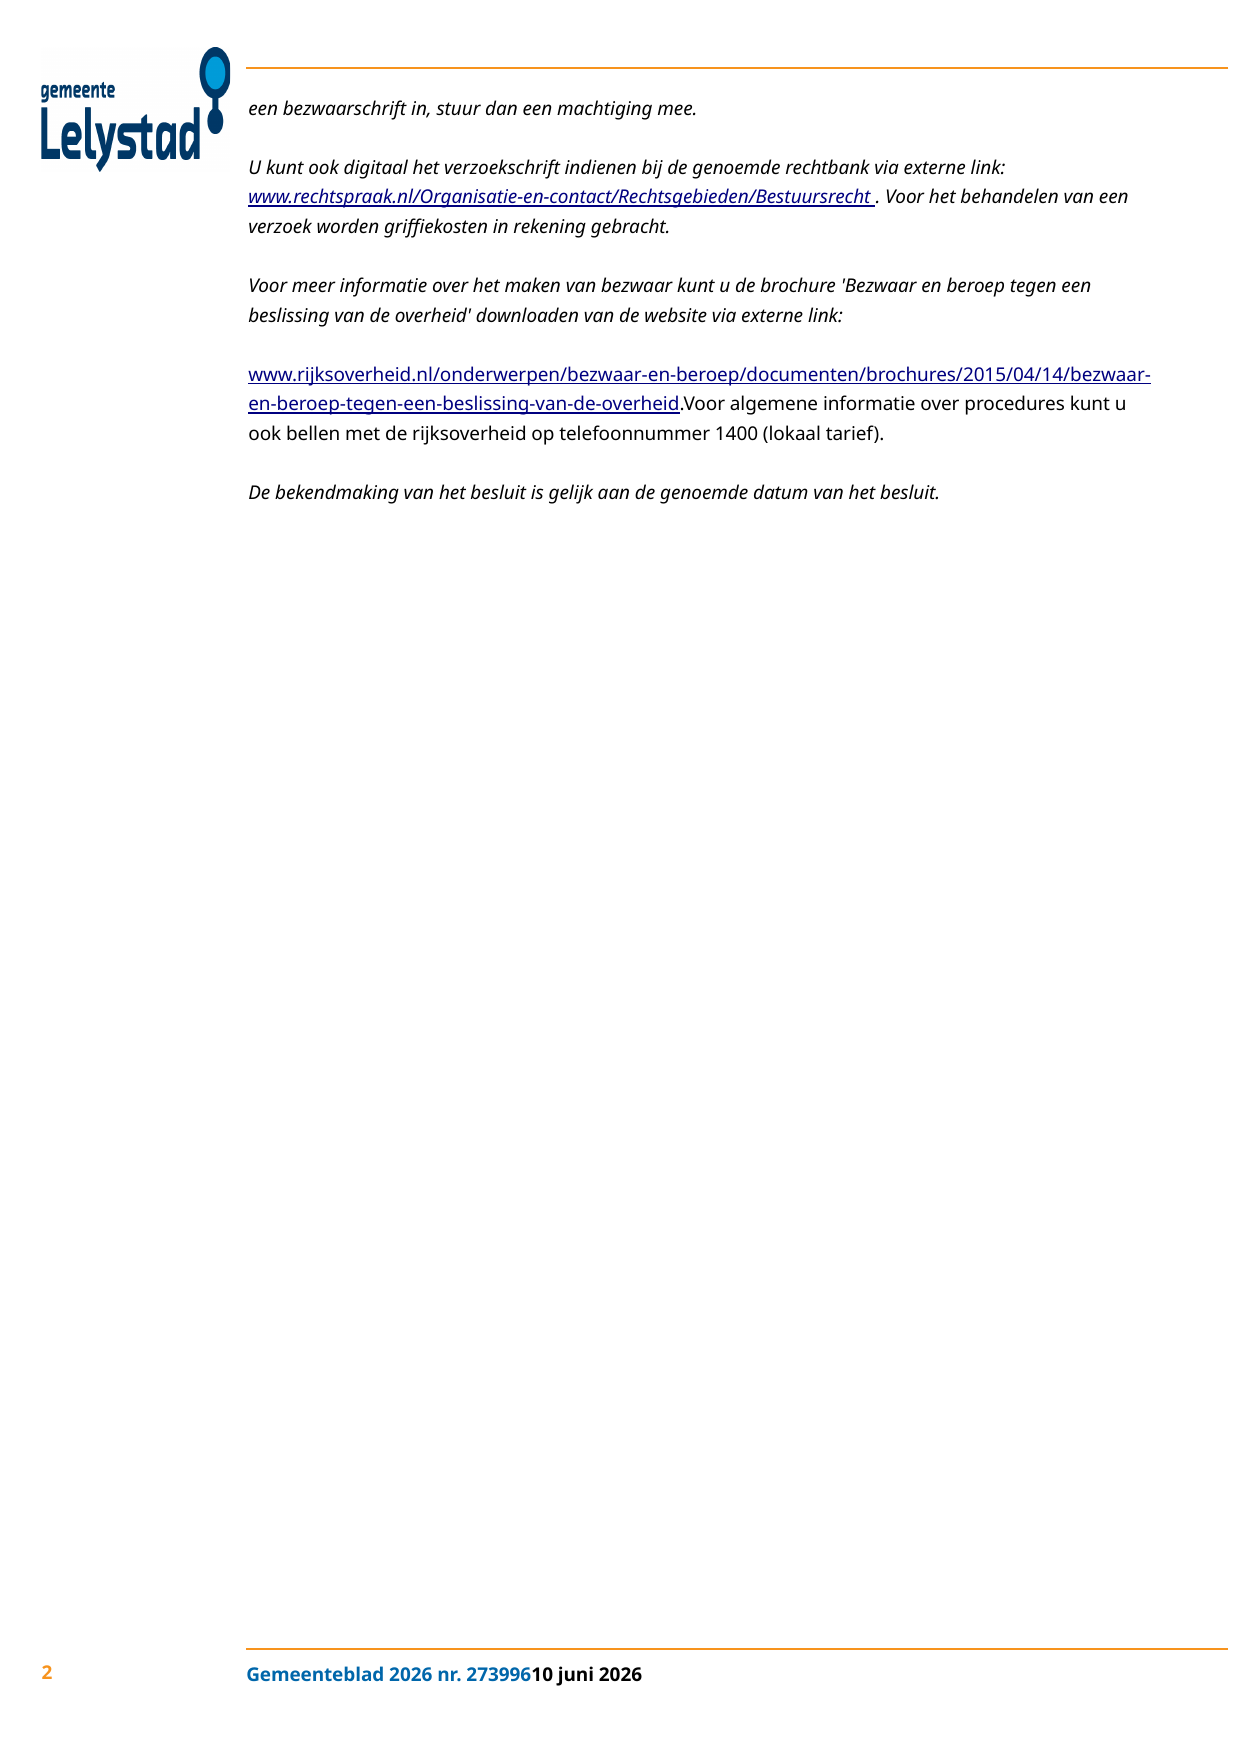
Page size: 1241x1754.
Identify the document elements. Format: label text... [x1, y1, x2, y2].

text Voor meer informatie over het maken van bezwaar kunt u de brochure 'Bezwaar en beroep tegen een beslissing van de overheid' downloaden van de website via externe link: [248, 272, 1152, 328]
picture [41, 47, 231, 172]
text De bekendmaking van het besluit is gelijk aan de genoemde datum van het besluit. [248, 479, 1152, 505]
text www.rijksoverheid.nl/onderwerpen/bezwaar-en-beroep/documenten/brochures/2015/04/14/bezwaar-en-beroep-tegen-een-beslissing-van-de-overheid.Voor algemene informatie over procedures kunt u ook bellen met de rijksoverheid op telefoonnummer 1400 (lokaal tarief). [248, 361, 1152, 446]
text U kunt ook digitaal het verzoekschrift indienen bij de genoemde rechtbank via externe link: www.rechtspraak.nl/Organisatie-en-contact/Rechtsgebieden/Bestuursrecht . Voor het behandelen van een verzoek worden griffiekosten in rekening gebracht. [248, 154, 1152, 239]
text een bezwaarschrift in, stuur dan een machtiging mee. [248, 95, 1152, 121]
